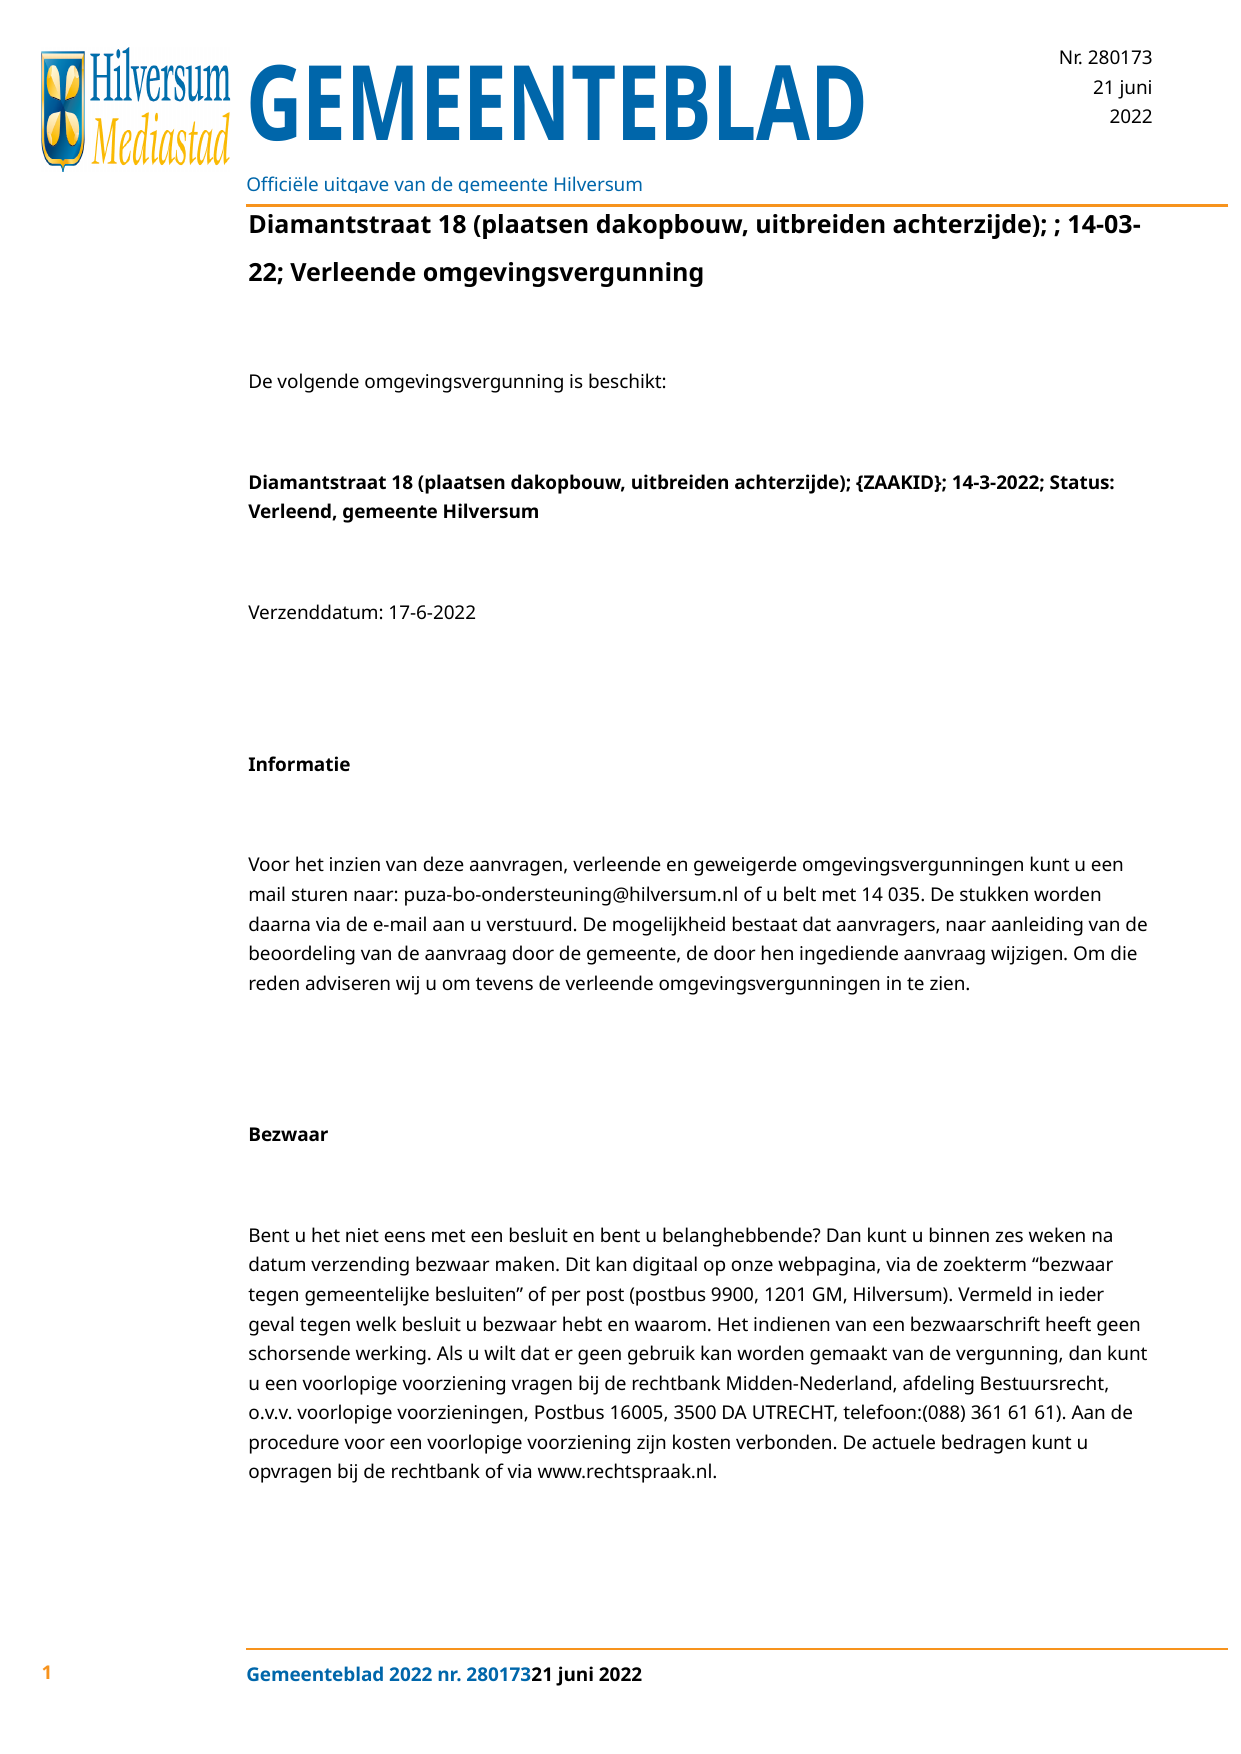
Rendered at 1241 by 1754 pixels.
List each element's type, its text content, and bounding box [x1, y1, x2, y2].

text Bent u het niet eens met een besluit en bent u belanghebbende? Dan kunt u binnen zes weken na datum verzending bezwaar maken. Dit kan digitaal op onze webpagina, via de zoekterm “bezwaar tegen gemeentelijke besluiten” of per post (postbus 9900, 1201 GM, Hilversum). Vermeld in ieder geval tegen welk besluit u bezwaar hebt en waarom. Het indienen van een bezwaarschrift heeft geen schorsende werking. Als u wilt dat er geen gebruik kan worden gemaakt van de vergunning, dan kunt u een voorlopige voorziening vragen bij de rechtbank Midden-Nederland, afdeling Bestuursrecht, o.v.v. voorlopige voorzieningen, Postbus 16005, 3500 DA UTRECHT, telefoon:(088) 361 61 61). Aan de procedure voor een voorlopige voorziening zijn kosten verbonden. De actuele bedragen kunt u opvragen bij de rechtbank of via www.rechtspraak.nl. [248, 1222, 1152, 1484]
text Informatie [248, 751, 1152, 777]
text Voor het inzien van deze aanvragen, verleende en geweigerde omgevingsvergunningen kunt u een mail sturen naar: puza-bo-ondersteuning@hilversum.nl of u belt met 14 035. De stukken worden daarna via de e-mail aan u verstuurd. De mogelijkheid bestaat dat aanvragers, naar aanleiding van de beoordeling van de aanvraag door de gemeente, de door hen ingediende aanvraag wijzigen. Om die reden adviseren wij u om tevens de verleende omgevingsvergunningen in te zien. [248, 852, 1152, 996]
text De volgende omgevingsvergunning is beschikt: [248, 368, 1152, 394]
picture [41, 47, 231, 172]
text Verzenddatum: 17-6-2022 [248, 599, 1152, 625]
text Diamantstraat 18 (plaatsen dakopbouw, uitbreiden achterzijde); ; 14-03-22; Verleende omgevingsvergunning [248, 207, 1152, 288]
text Bezwaar [248, 1121, 1152, 1147]
text Diamantstraat 18 (plaatsen dakopbouw, uitbreiden achterzijde); {ZAAKID}; 14-3-2022; Status: Verleend, gemeente Hilversum [248, 469, 1152, 524]
